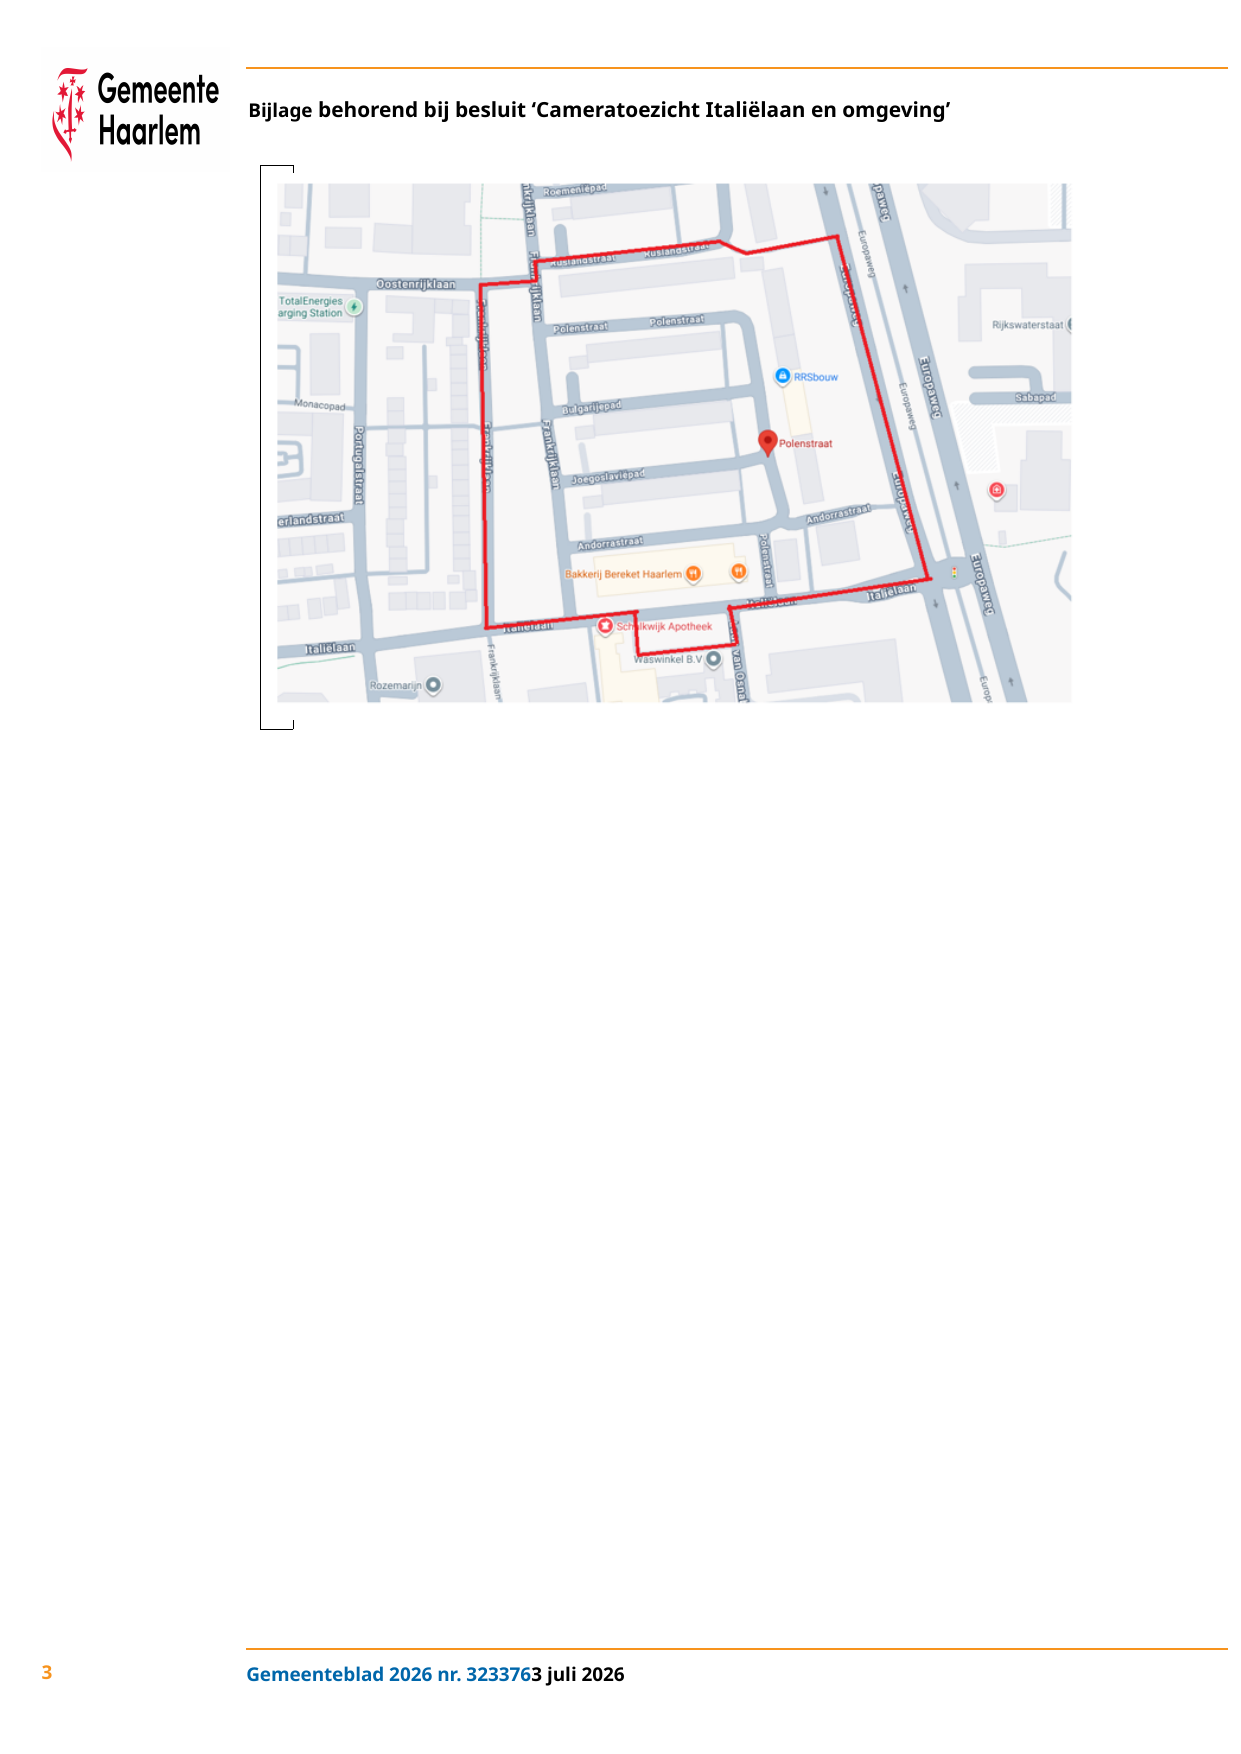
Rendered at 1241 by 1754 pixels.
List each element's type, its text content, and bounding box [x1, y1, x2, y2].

text Bijlage behorend bij besluit ‘Cameratoezicht Italiëlaan en omgeving’ [248, 95, 1152, 123]
picture [41, 47, 231, 172]
picture [268, 173, 1096, 720]
